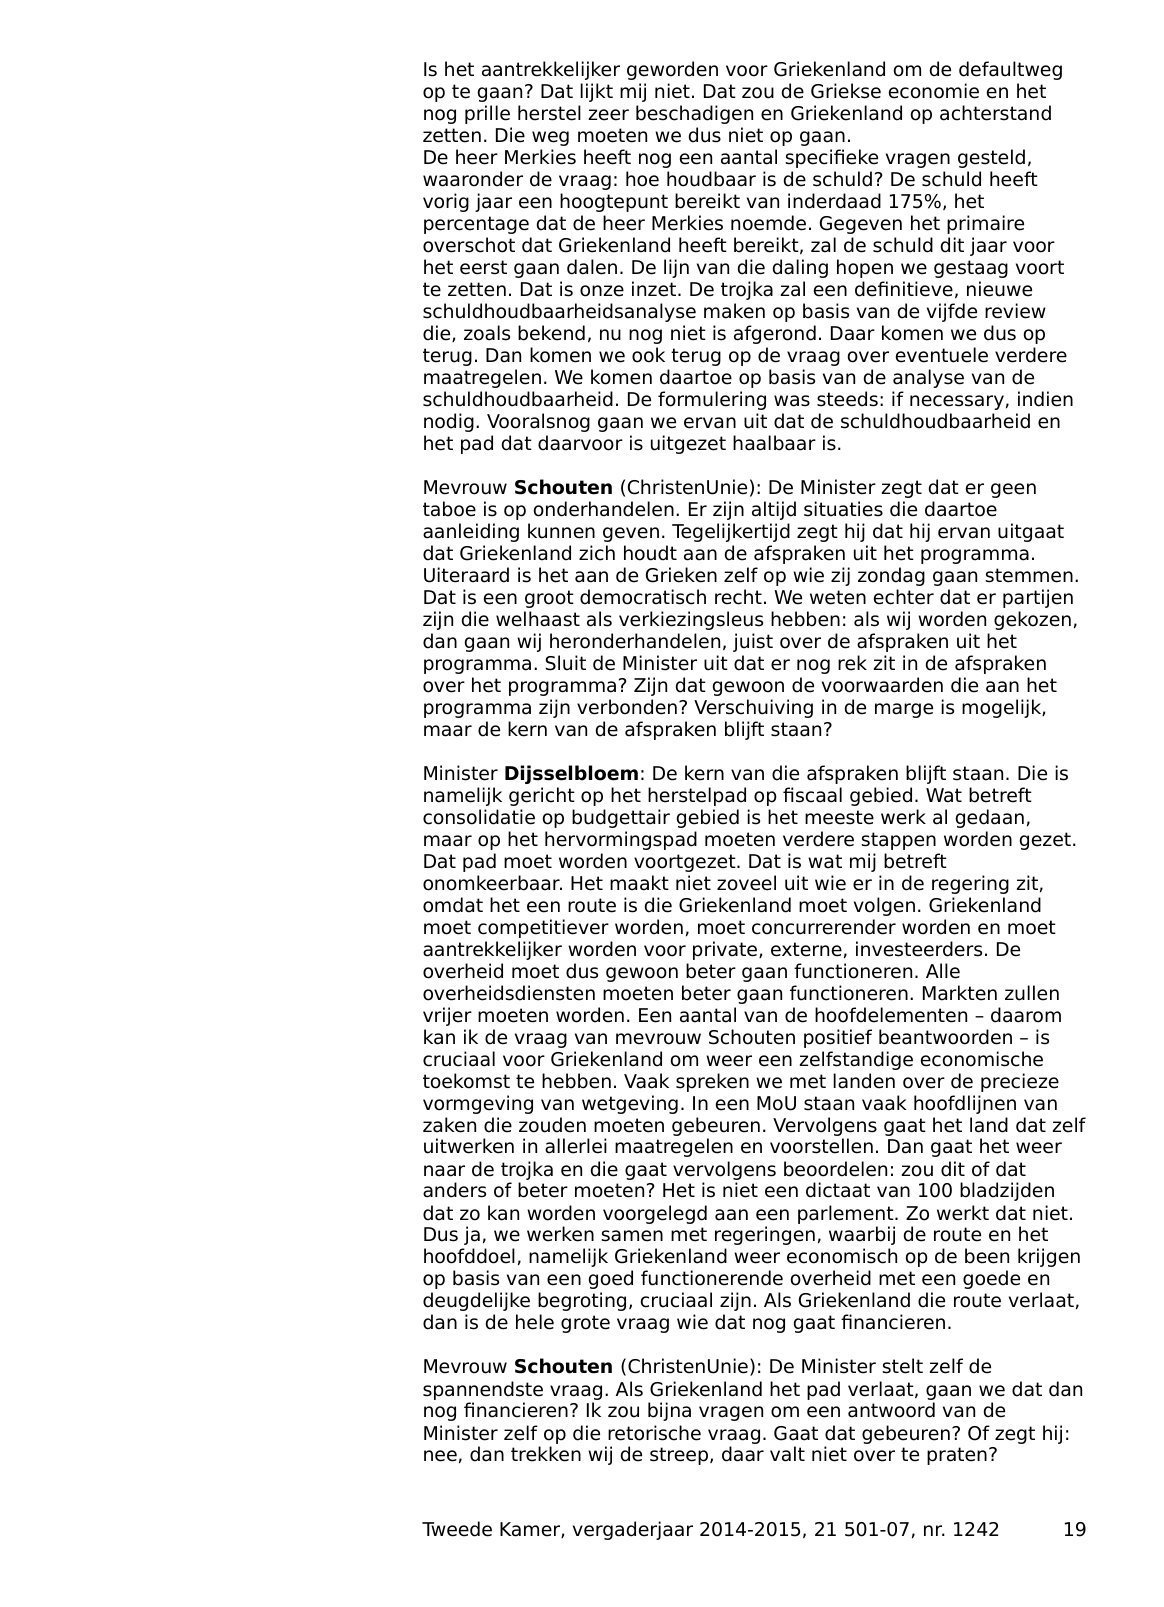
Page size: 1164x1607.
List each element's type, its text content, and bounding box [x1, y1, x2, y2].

text De heer Merkies heeft nog een aantal specifieke vragen gesteld, waaronder de vraag: hoe houdbaar is de schuld? De schuld heeft vorig jaar een hoogtepunt bereikt van inderdaad 175%, het percentage dat de heer Merkies noemde. Gegeven het primaire overschot dat Griekenland heeft bereikt, zal de schuld dit jaar voor het eerst gaan dalen. De lijn van die daling hopen we gestaag voort te zetten. Dat is onze inzet. De trojka zal een definitieve, nieuwe schuldhoudbaarheidsanalyse maken op basis van de vijfde review die, zoals bekend, nu nog niet is afgerond. Daar komen we dus op terug. Dan komen we ook terug op de vraag over eventuele verdere maatregelen. We komen daartoe op basis van de analyse van de schuldhoudbaarheid. De formulering was steeds: if necessary, indien nodig. Vooralsnog gaan we ervan uit dat de schuldhoudbaarheid en het pad dat daarvoor is uitgezet haalbaar is. [422, 147, 1087, 455]
text Mevrouw Schouten (ChristenUnie): De Minister zegt dat er geen taboe is op onderhandelen. Er zijn altijd situaties die daartoe aanleiding kunnen geven. Tegelijkertijd zegt hij dat hij ervan uitgaat dat Griekenland zich houdt aan de afspraken uit het programma. Uiteraard is het aan de Grieken zelf op wie zij zondag gaan stemmen. Dat is een groot democratisch recht. We weten echter dat er partijen zijn die welhaast als verkiezingsleus hebben: als wij worden gekozen, dan gaan wij heronderhandelen, juist over de afspraken uit het programma. Sluit de Minister uit dat er nog rek zit in de afspraken over het programma? Zijn dat gewoon de voorwaarden die aan het programma zijn verbonden? Verschuiving in de marge is mogelijk, maar de kern van de afspraken blijft staan? [422, 477, 1087, 741]
text Is het aantrekkelijker geworden voor Griekenland om de defaultweg op te gaan? Dat lijkt mij niet. Dat zou de Griekse economie en het nog prille herstel zeer beschadigen en Griekenland op achterstand zetten. Die weg moeten we dus niet op gaan. [422, 59, 1087, 147]
text Minister Dijsselbloem: De kern van die afspraken blijft staan. Die is namelijk gericht op het herstelpad op fiscaal gebied. Wat betreft consolidatie op budgettair gebied is het meeste werk al gedaan, maar op het hervormingspad moeten verdere stappen worden gezet. Dat pad moet worden voortgezet. Dat is wat mij betreft onomkeerbaar. Het maakt niet zoveel uit wie er in de regering zit, omdat het een route is die Griekenland moet volgen. Griekenland moet competitiever worden, moet concurrerender worden en moet aantrekkelijker worden voor private, externe, investeerders. De overheid moet dus gewoon beter gaan functioneren. Alle overheidsdiensten moeten beter gaan functioneren. Markten zullen vrijer moeten worden. Een aantal van de hoofdelementen – daarom kan ik de vraag van mevrouw Schouten positief beantwoorden – is cruciaal voor Griekenland om weer een zelfstandige economische toekomst te hebben. Vaak spreken we met landen over de precieze vormgeving van wetgeving. In een MoU staan vaak hoofdlijnen van zaken die zouden moeten gebeuren. Vervolgens gaat het land dat zelf uitwerken in allerlei maatregelen en voorstellen. Dan gaat het weer naar de trojka en die gaat vervolgens beoordelen: zou dit of dat anders of beter moeten? Het is niet een dictaat van 100 bladzijden dat zo kan worden voorgelegd aan een parlement. Zo werkt dat niet. Dus ja, we werken samen met regeringen, waarbij de route en het hoofddoel, namelijk Griekenland weer economisch op de been krijgen op basis van een goed functionerende overheid met een goede en deugdelijke begroting, cruciaal zijn. Als Griekenland die route verlaat, dan is de hele grote vraag wie dat nog gaat financieren. [422, 763, 1087, 1334]
text Mevrouw Schouten (ChristenUnie): De Minister stelt zelf de spannendste vraag. Als Griekenland het pad verlaat, gaan we dat dan nog financieren? Ik zou bijna vragen om een antwoord van de Minister zelf op die retorische vraag. Gaat dat gebeuren? Of zegt hij: nee, dan trekken wij de streep, daar valt niet over te praten? [422, 1356, 1087, 1466]
